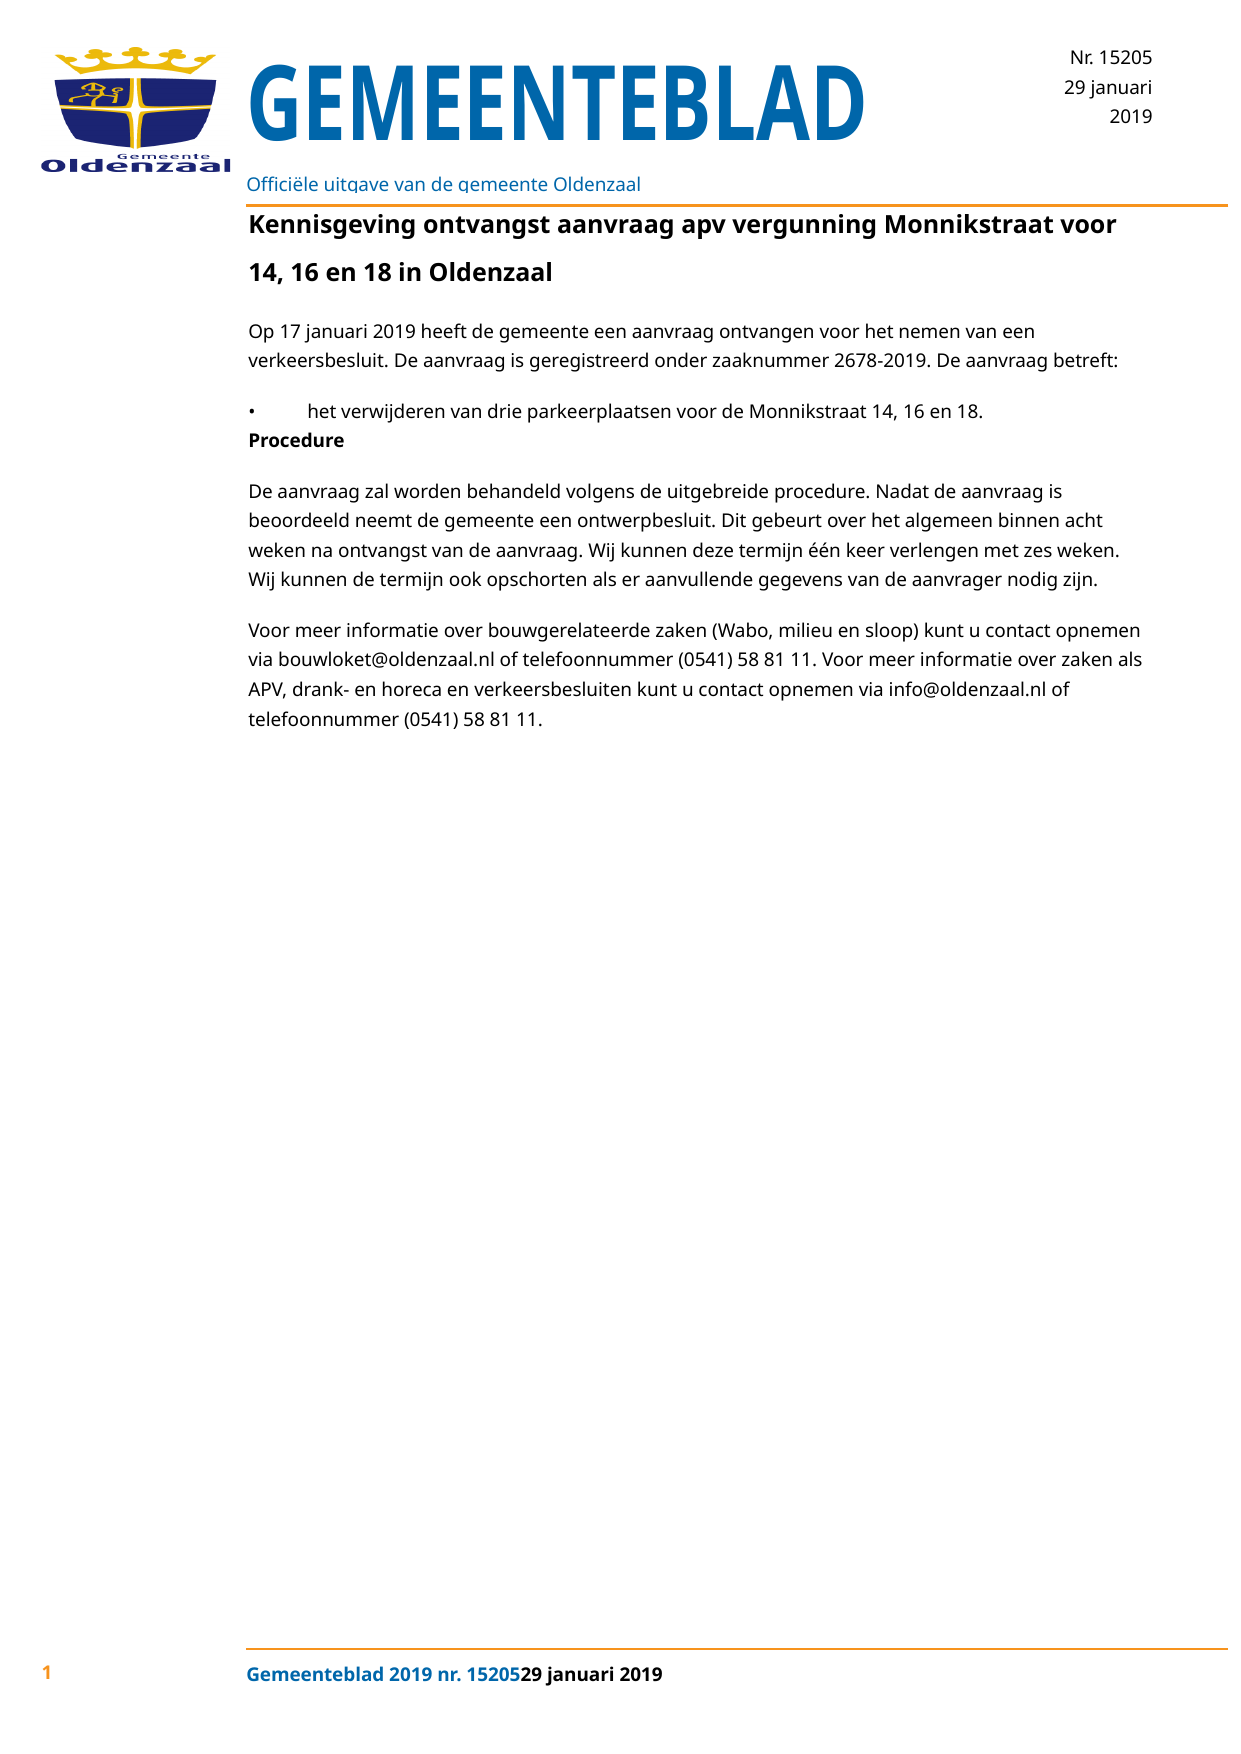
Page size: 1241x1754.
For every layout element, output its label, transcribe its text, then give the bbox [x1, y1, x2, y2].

list het verwijderen van drie parkeerplaatsen voor de Monnikstraat 14, 16 en 18. [248, 398, 1152, 424]
picture [41, 47, 231, 172]
text Procedure [248, 427, 1152, 453]
text De aanvraag zal worden behandeld volgens de uitgebreide procedure. Nadat de aanvraag is beoordeeld neemt de gemeente een ontwerpbesluit. Dit gebeurt over het algemeen binnen acht weken na ontvangst van de aanvraag. Wij kunnen deze termijn één keer verlengen met zes weken. Wij kunnen de termijn ook opschorten als er aanvullende gegevens van de aanvrager nodig zijn. [248, 478, 1152, 592]
text Kennisgeving ontvangst aanvraag apv vergunning Monnikstraat voor 14, 16 en 18 in Oldenzaal [248, 207, 1152, 288]
text Voor meer informatie over bouwgerelateerde zaken (Wabo, milieu en sloop) kunt u contact opnemen via bouwloket@oldenzaal.nl of telefoonnummer (0541) 58 81 11. Voor meer informatie over zaken als APV, drank- en horeca en verkeersbesluiten kunt u contact opnemen via info@oldenzaal.nl of telefoonnummer (0541) 58 81 11. [248, 617, 1152, 732]
text Op 17 januari 2019 heeft de gemeente een aanvraag ontvangen voor het nemen van een verkeersbesluit. De aanvraag is geregistreerd onder zaaknummer 2678-2019. De aanvraag betreft: [248, 318, 1152, 373]
